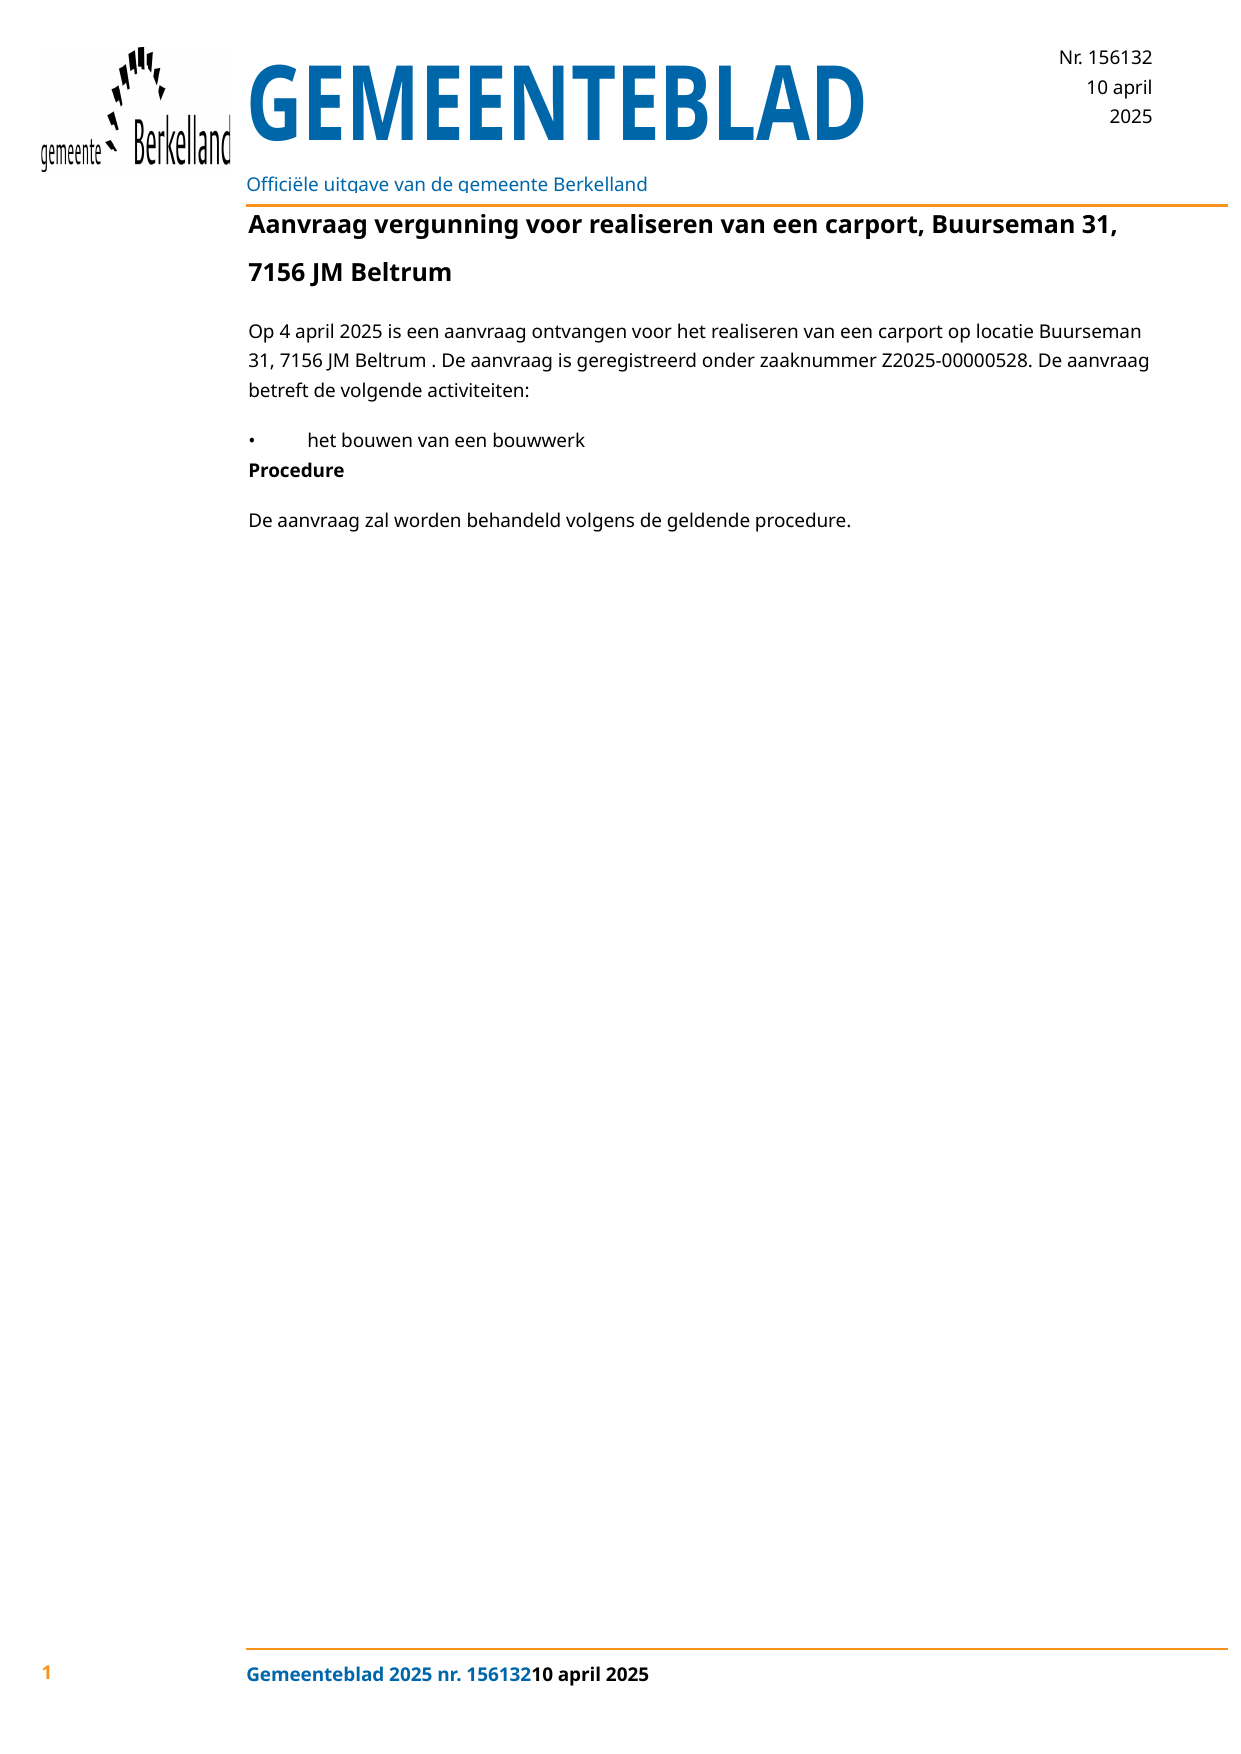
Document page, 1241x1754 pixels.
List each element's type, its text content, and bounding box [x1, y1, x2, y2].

list het bouwen van een bouwwerk [248, 427, 1152, 453]
picture [41, 47, 231, 172]
text Op 4 april 2025 is een aanvraag ontvangen voor het realiseren van een carport op locatie Buurseman 31, 7156 JM Beltrum . De aanvraag is geregistreerd onder zaaknummer Z2025-00000528. De aanvraag betreft de volgende activiteiten: [248, 318, 1152, 403]
text Procedure [248, 457, 1152, 483]
text De aanvraag zal worden behandeld volgens de geldende procedure. [248, 507, 1152, 533]
text Aanvraag vergunning voor realiseren van een carport, Buurseman 31, 7156 JM Beltrum [248, 207, 1152, 288]
